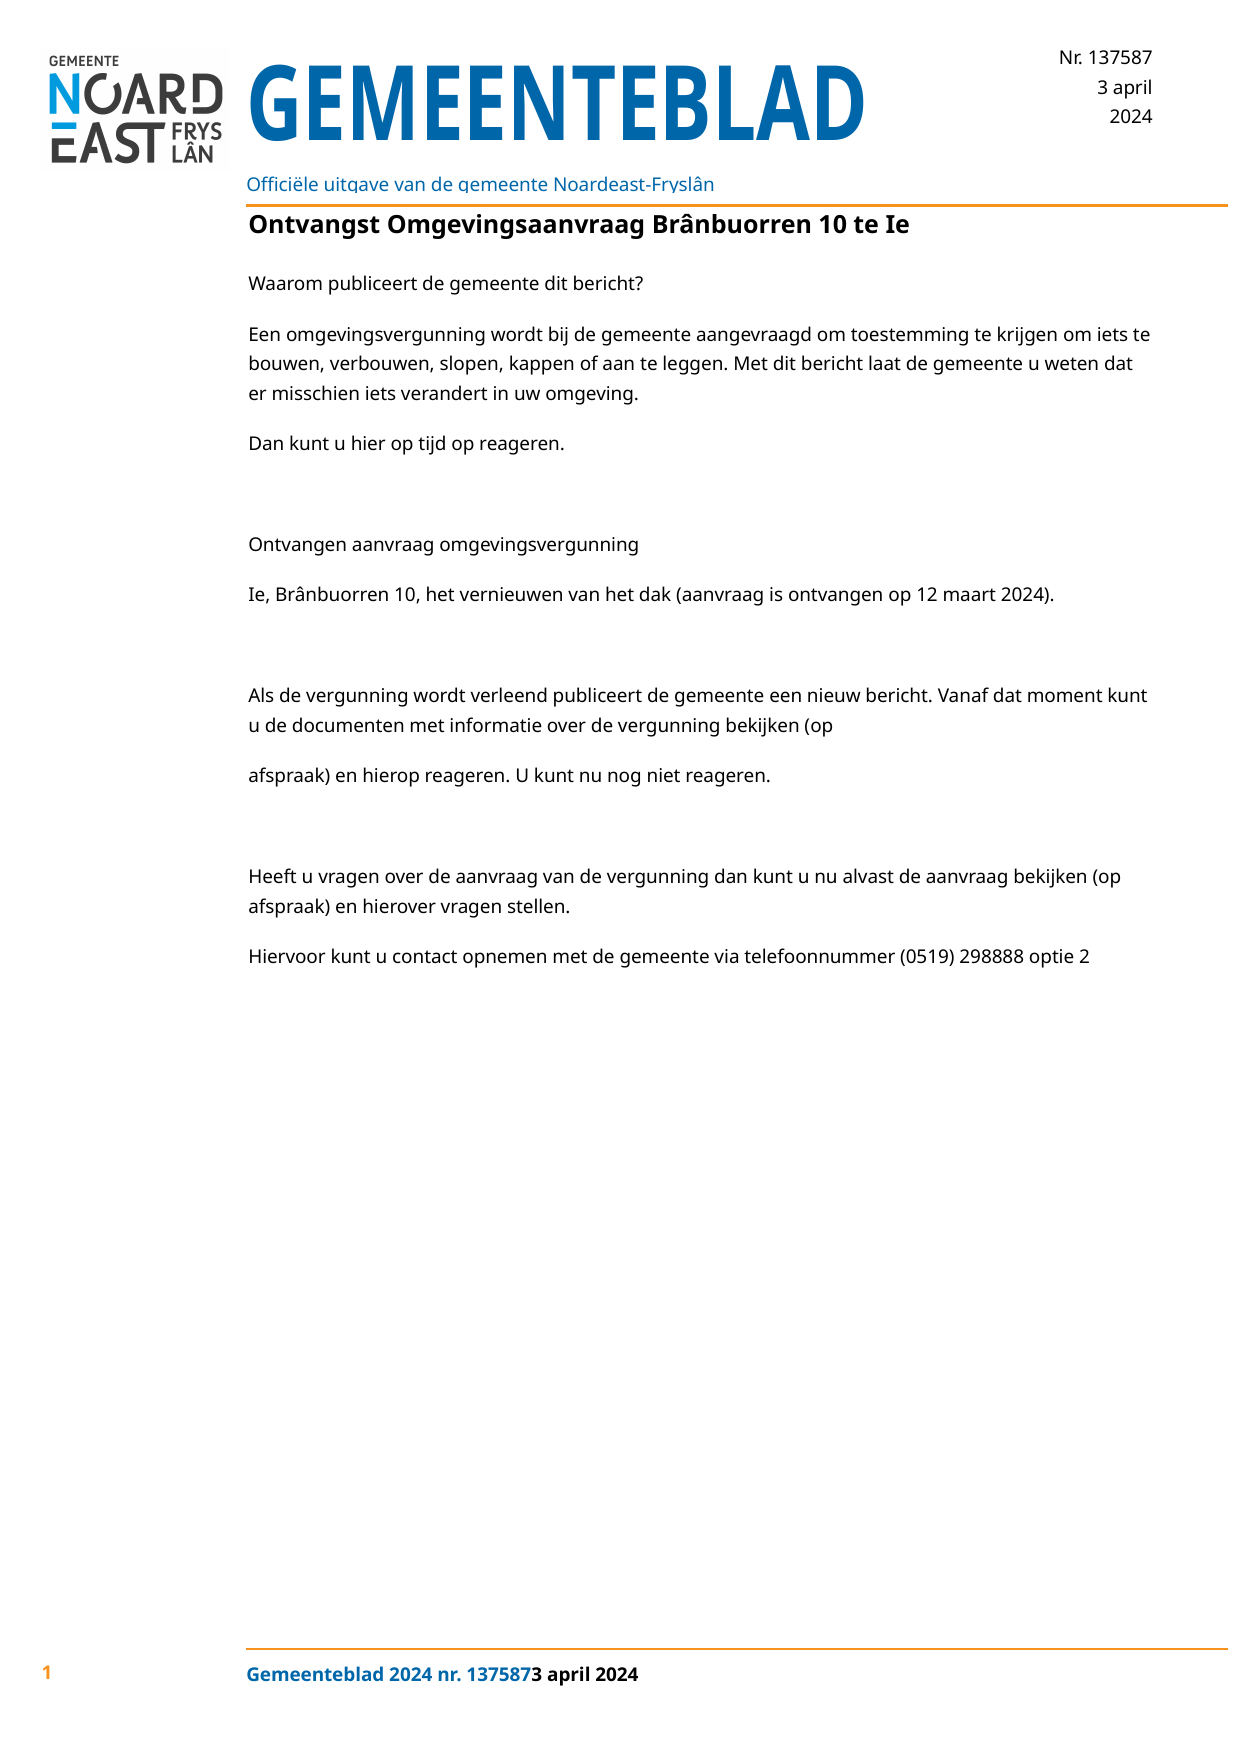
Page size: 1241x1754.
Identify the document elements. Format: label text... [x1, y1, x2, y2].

text Hiervoor kunt u contact opnemen met de gemeente via telefoonnummer (0519) 298888 optie 2 [248, 943, 1152, 969]
text Heeft u vragen over de aanvraag van de vergunning dan kunt u nu alvast de aanvraag bekijken (op afspraak) en hierover vragen stellen. [248, 863, 1152, 918]
text afspraak) en hierop reageren. U kunt nu nog niet reageren. [248, 762, 1152, 788]
text Waarom publiceert de gemeente dit bericht? [248, 270, 1152, 296]
text Dan kunt u hier op tijd op reageren. [248, 430, 1152, 456]
text Een omgevingsvergunning wordt bij de gemeente aangevraagd om toestemming te krijgen om iets te bouwen, verbouwen, slopen, kappen of aan te leggen. Met dit bericht laat de gemeente u weten dat er misschien iets verandert in uw omgeving. [248, 321, 1152, 406]
text Ontvangen aanvraag omgevingsvergunning [248, 531, 1152, 557]
text Ie, Brânbuorren 10, het vernieuwen van het dak (aanvraag is ontvangen op 12 maart 2024). [248, 582, 1152, 607]
picture [41, 47, 231, 172]
text Als de vergunning wordt verleend publiceert de gemeente een nieuw bericht. Vanaf dat moment kunt u de documenten met informatie over de vergunning bekijken (op [248, 682, 1152, 738]
text Ontvangst Omgevingsaanvraag Brânbuorren 10 te Ie [248, 207, 1152, 241]
